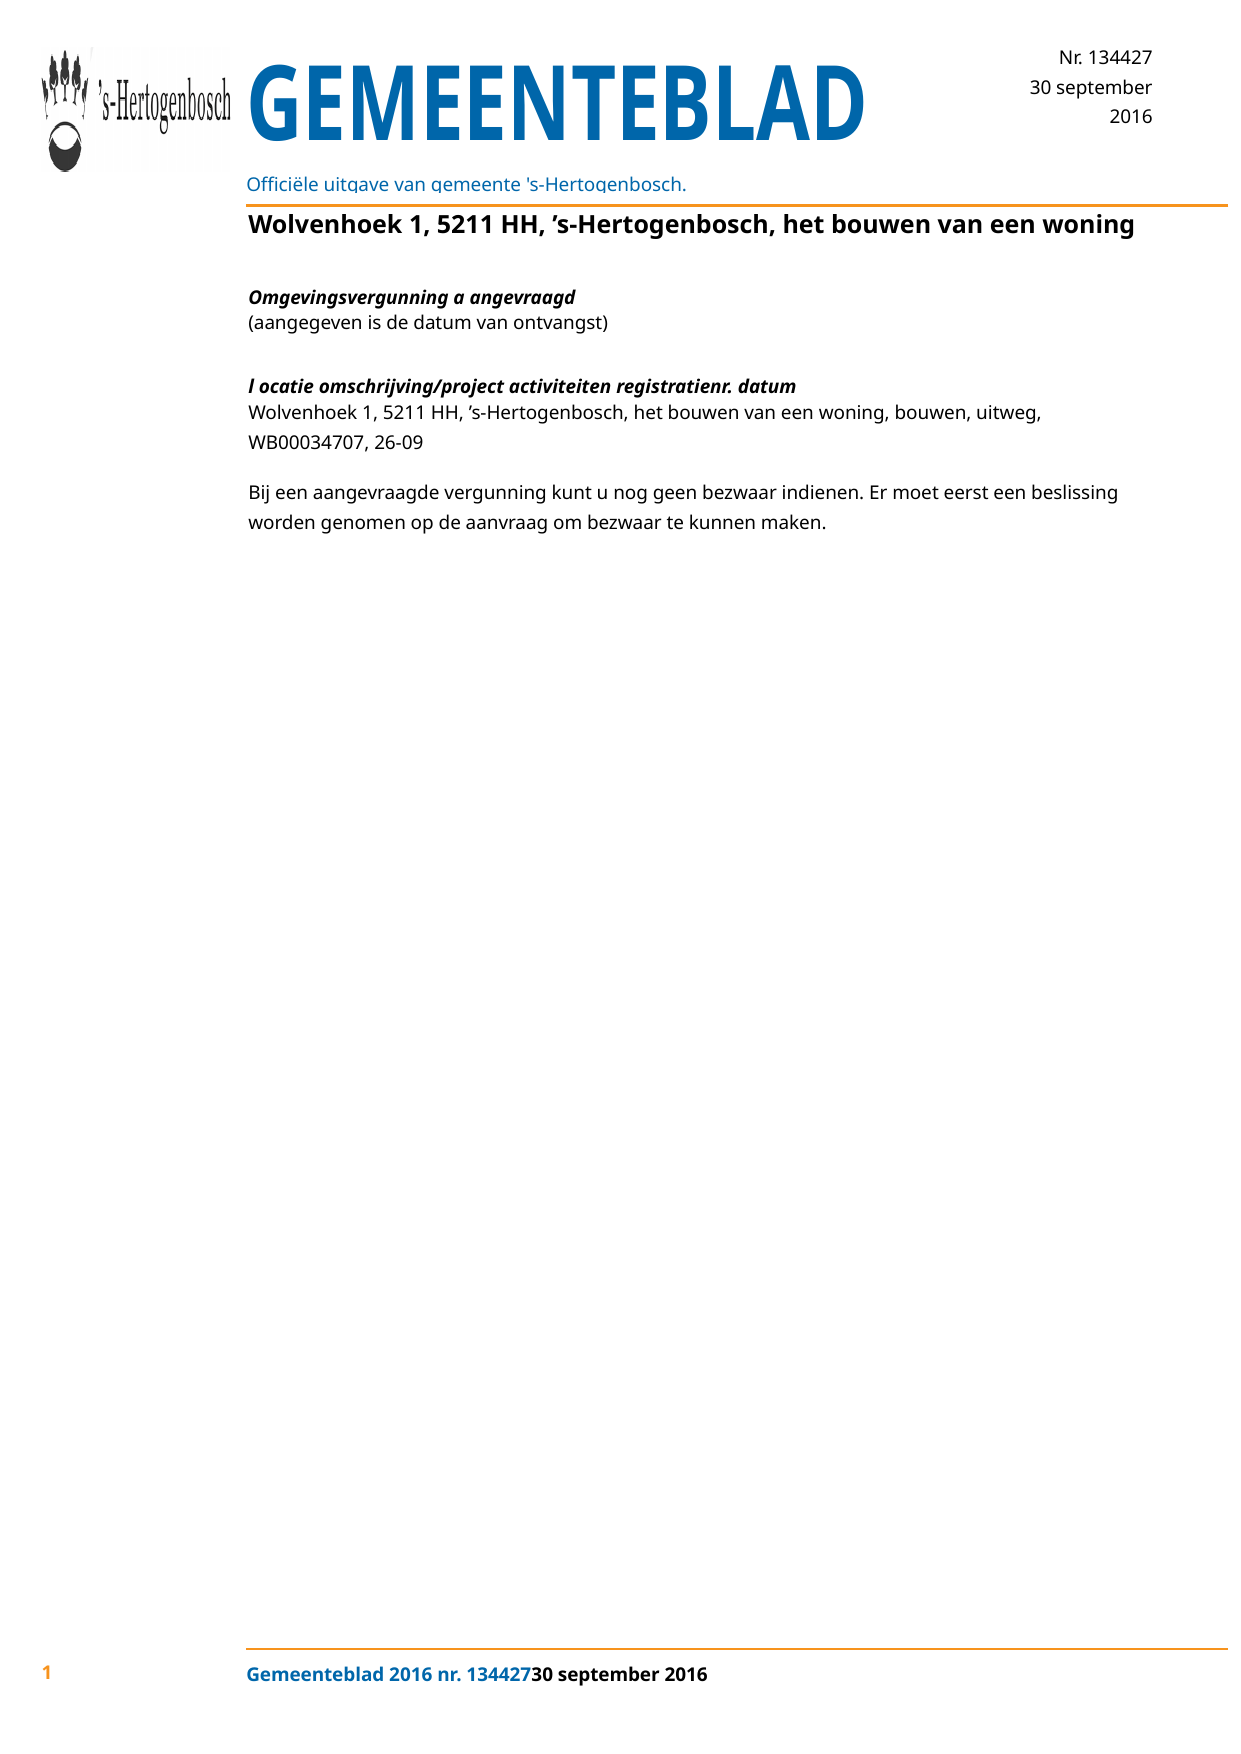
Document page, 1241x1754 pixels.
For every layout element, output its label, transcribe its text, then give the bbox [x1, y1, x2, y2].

text Wolvenhoek 1, 5211 HH, ’s-Hertogenbosch, het bouwen van een woning, bouwen, uitweg, WB00034707, 26-09 [248, 399, 1152, 454]
text Bij een aangevraagde vergunning kunt u nog geen bezwaar indienen. Er moet eerst een beslissing worden genomen op de aanvraag om bezwaar te kunnen maken. [248, 479, 1152, 534]
text Omgevingsvergunning a angevraagd [248, 284, 1152, 309]
text l ocatie omschrijving/project activiteiten registratienr. datum [248, 373, 1152, 399]
text (aangegeven is de datum van ontvangst) [248, 309, 1152, 335]
text Wolvenhoek 1, 5211 HH, ’s-Hertogenbosch, het bouwen van een woning [248, 207, 1152, 241]
picture [41, 47, 231, 172]
